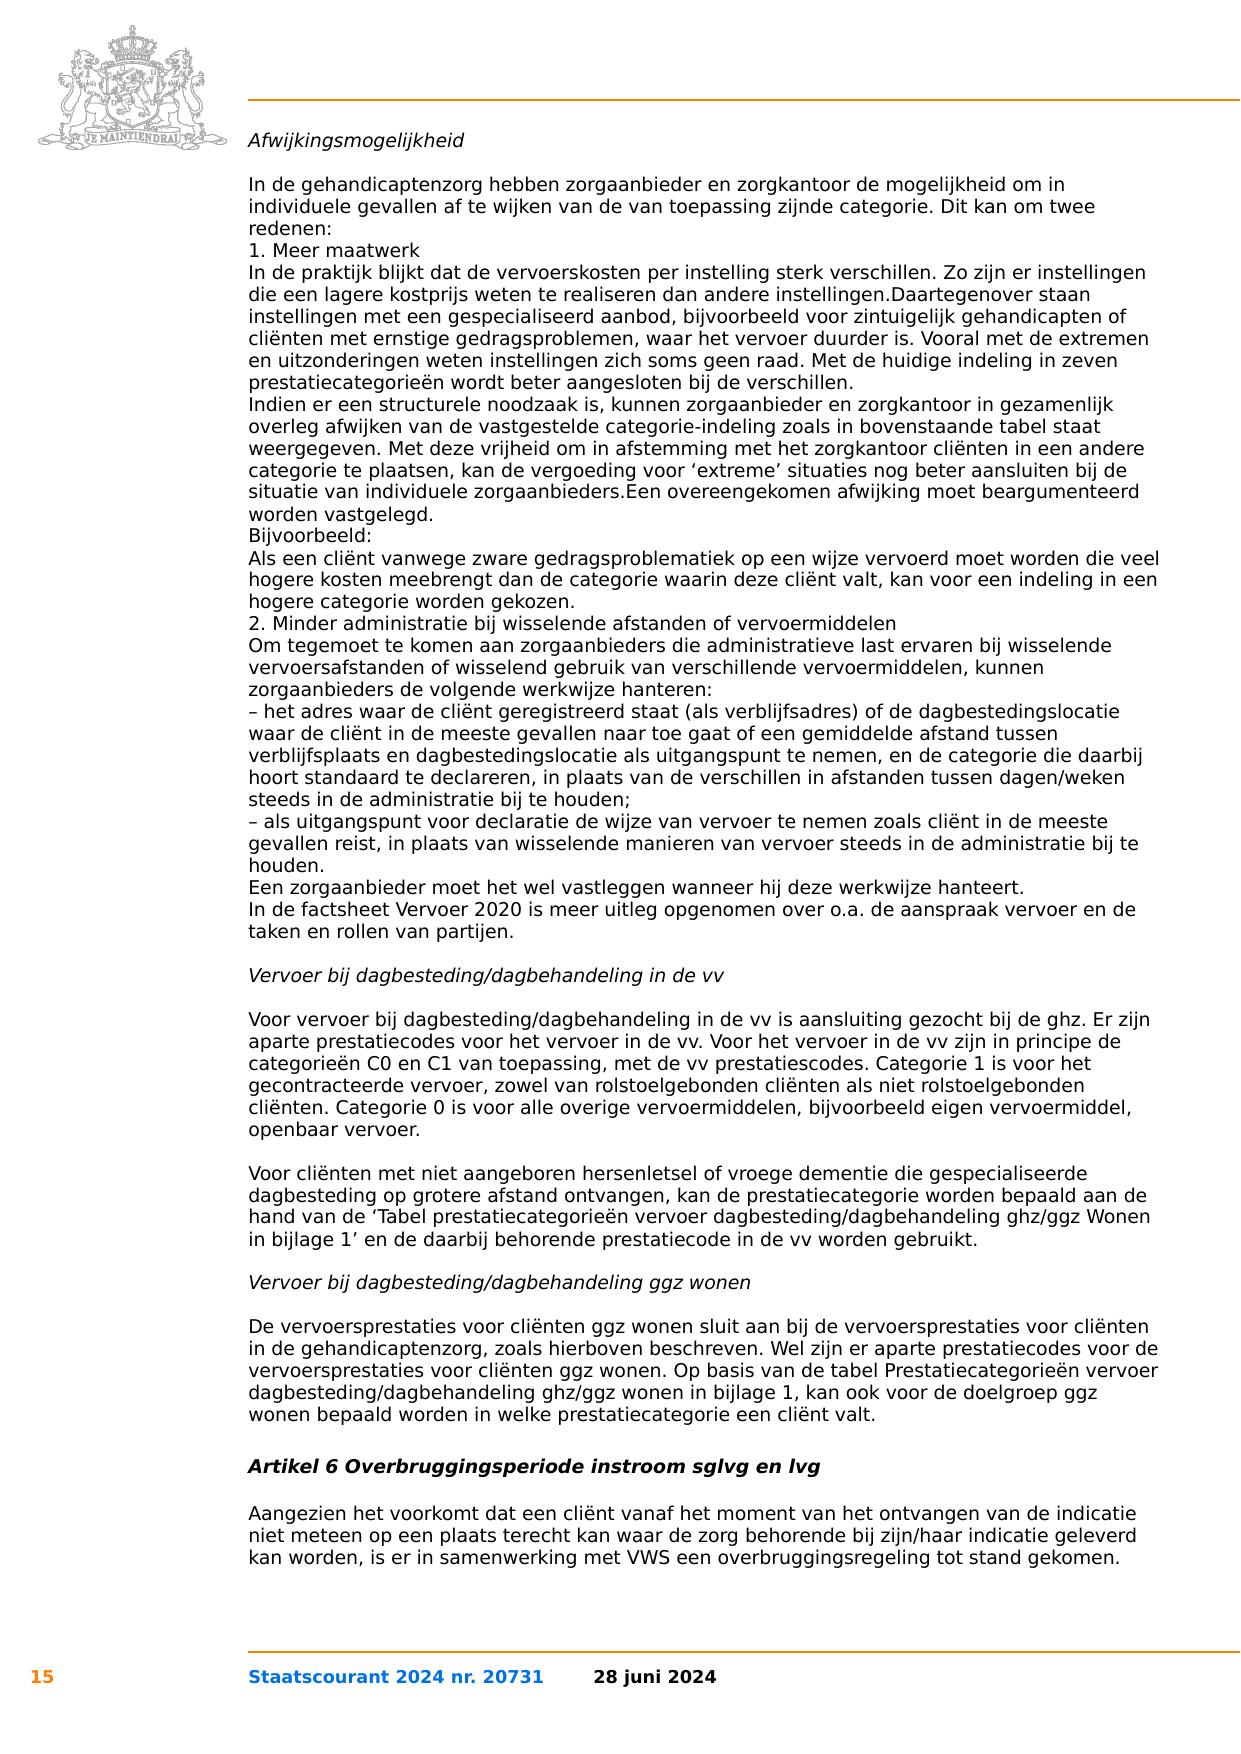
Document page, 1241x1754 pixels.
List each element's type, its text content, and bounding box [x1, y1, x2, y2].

text In de factsheet Vervoer 2020 is meer uitleg opgenomen over o.a. de aanspraak vervoer en de taken en rollen van partijen. [248, 899, 1163, 943]
text Aangezien het voorkomt dat een cliënt vanaf het moment van het ontvangen van de indicatie niet meteen op een plaats terecht kan waar de zorg behorende bij zijn/haar indicatie geleverd kan worden, is er in samenwerking met VWS een overbruggingsregeling tot stand gekomen. [248, 1503, 1163, 1569]
text Voor cliënten met niet aangeboren hersenletsel of vroege dementie die gespecialiseerde dagbesteding op grotere afstand ontvangen, kan de prestatiecategorie worden bepaald aan de hand van de ‘Tabel prestatiecategorieën vervoer dagbesteding/dagbehandeling ghz/ggz Wonen in bijlage 1’ en de daarbij behorende prestatiecode in de vv worden gebruikt. [248, 1162, 1163, 1250]
subtitle Afwijkingsmogelijkheid [248, 130, 1163, 152]
text Bijvoorbeeld: [248, 525, 1163, 547]
text Als een cliënt vanwege zware gedragsproblematiek op een wijze vervoerd moet worden die veel hogere kosten meebrengt dan de categorie waarin deze cliënt valt, kan voor een indeling in een hogere categorie worden gekozen. [248, 547, 1163, 613]
text – als uitgangspunt voor declaratie de wijze van vervoer te nemen zoals cliënt in de meeste gevallen reist, in plaats van wisselende manieren van vervoer steeds in de administratie bij te houden. [248, 811, 1163, 877]
text Een zorgaanbieder moet het wel vastleggen wanneer hij deze werkwijze hanteert. [248, 877, 1163, 899]
subtitle Vervoer bij dagbesteding/dagbehandeling ggz wonen [248, 1272, 1163, 1294]
text – het adres waar de cliënt geregistreerd staat (als verblijfsadres) of de dagbestedingslocatie waar de cliënt in de meeste gevallen naar toe gaat of een gemiddelde afstand tussen verblijfsplaats en dagbestedingslocatie als uitgangspunt te nemen, en de categorie die daarbij hoort standaard te declareren, in plaats van de verschillen in afstanden tussen dagen/weken steeds in de administratie bij te houden; [248, 701, 1163, 811]
subtitle Vervoer bij dagbesteding/dagbehandeling in de vv [248, 965, 1163, 987]
text De vervoersprestaties voor cliënten ggz wonen sluit aan bij de vervoersprestaties voor cliënten in de gehandicaptenzorg, zoals hierboven beschreven. Wel zijn er aparte prestatiecodes voor de vervoersprestaties voor cliënten ggz wonen. Op basis van de tabel Prestatiecategorieën vervoer dagbesteding/dagbehandeling ghz/ggz wonen in bijlage 1, kan ook voor de doelgroep ggz wonen bepaald worden in welke prestatiecategorie een cliënt valt. [248, 1316, 1163, 1426]
text In de gehandicaptenzorg hebben zorgaanbieder en zorgkantoor de mogelijkheid om in individuele gevallen af te wijken van de van toepassing zijnde categorie. Dit kan om twee redenen: [248, 174, 1163, 240]
subtitle Artikel 6 Overbruggingsperiode instroom sglvg en lvg [248, 1456, 1163, 1478]
picture [38, 25, 227, 150]
text Voor vervoer bij dagbesteding/dagbehandeling in de vv is aansluiting gezocht bij de ghz. Er zijn aparte prestatiecodes voor het vervoer in de vv. Voor het vervoer in de vv zijn in principe de categorieën C0 en C1 van toepassing, met de vv prestatiescodes. Categorie 1 is voor het gecontracteerde vervoer, zowel van rolstoelgebonden cliënten als niet rolstoelgebonden cliënten. Categorie 0 is voor alle overige vervoermiddelen, bijvoorbeeld eigen vervoermiddel, openbaar vervoer. [248, 1009, 1163, 1141]
text Indien er een structurele noodzaak is, kunnen zorgaanbieder en zorgkantoor in gezamenlijk overleg afwijken van de vastgestelde categorie-indeling zoals in bovenstaande tabel staat weergegeven. Met deze vrijheid om in afstemming met het zorgkantoor cliënten in een andere categorie te plaatsen, kan de vergoeding voor ‘extreme’ situaties nog beter aansluiten bij de situatie van individuele zorgaanbieders.Een overeengekomen afwijking moet beargumenteerd worden vastgelegd. [248, 393, 1163, 525]
text 2. Minder administratie bij wisselende afstanden of vervoermiddelen [248, 613, 1163, 635]
text In de praktijk blijkt dat de vervoerskosten per instelling sterk verschillen. Zo zijn er instellingen die een lagere kostprijs weten te realiseren dan andere instellingen.Daartegenover staan instellingen met een gespecialiseerd aanbod, bijvoorbeeld voor zintuigelijk gehandicapten of cliënten met ernstige gedragsproblemen, waar het vervoer duurder is. Vooral met de extremen en uitzonderingen weten instellingen zich soms geen raad. Met de huidige indeling in zeven prestatiecategorieën wordt beter aangesloten bij de verschillen. [248, 262, 1163, 393]
text Om tegemoet te komen aan zorgaanbieders die administratieve last ervaren bij wisselende vervoersafstanden of wisselend gebruik van verschillende vervoermiddelen, kunnen zorgaanbieders de volgende werkwijze hanteren: [248, 635, 1163, 701]
text 1. Meer maatwerk [248, 240, 1163, 262]
